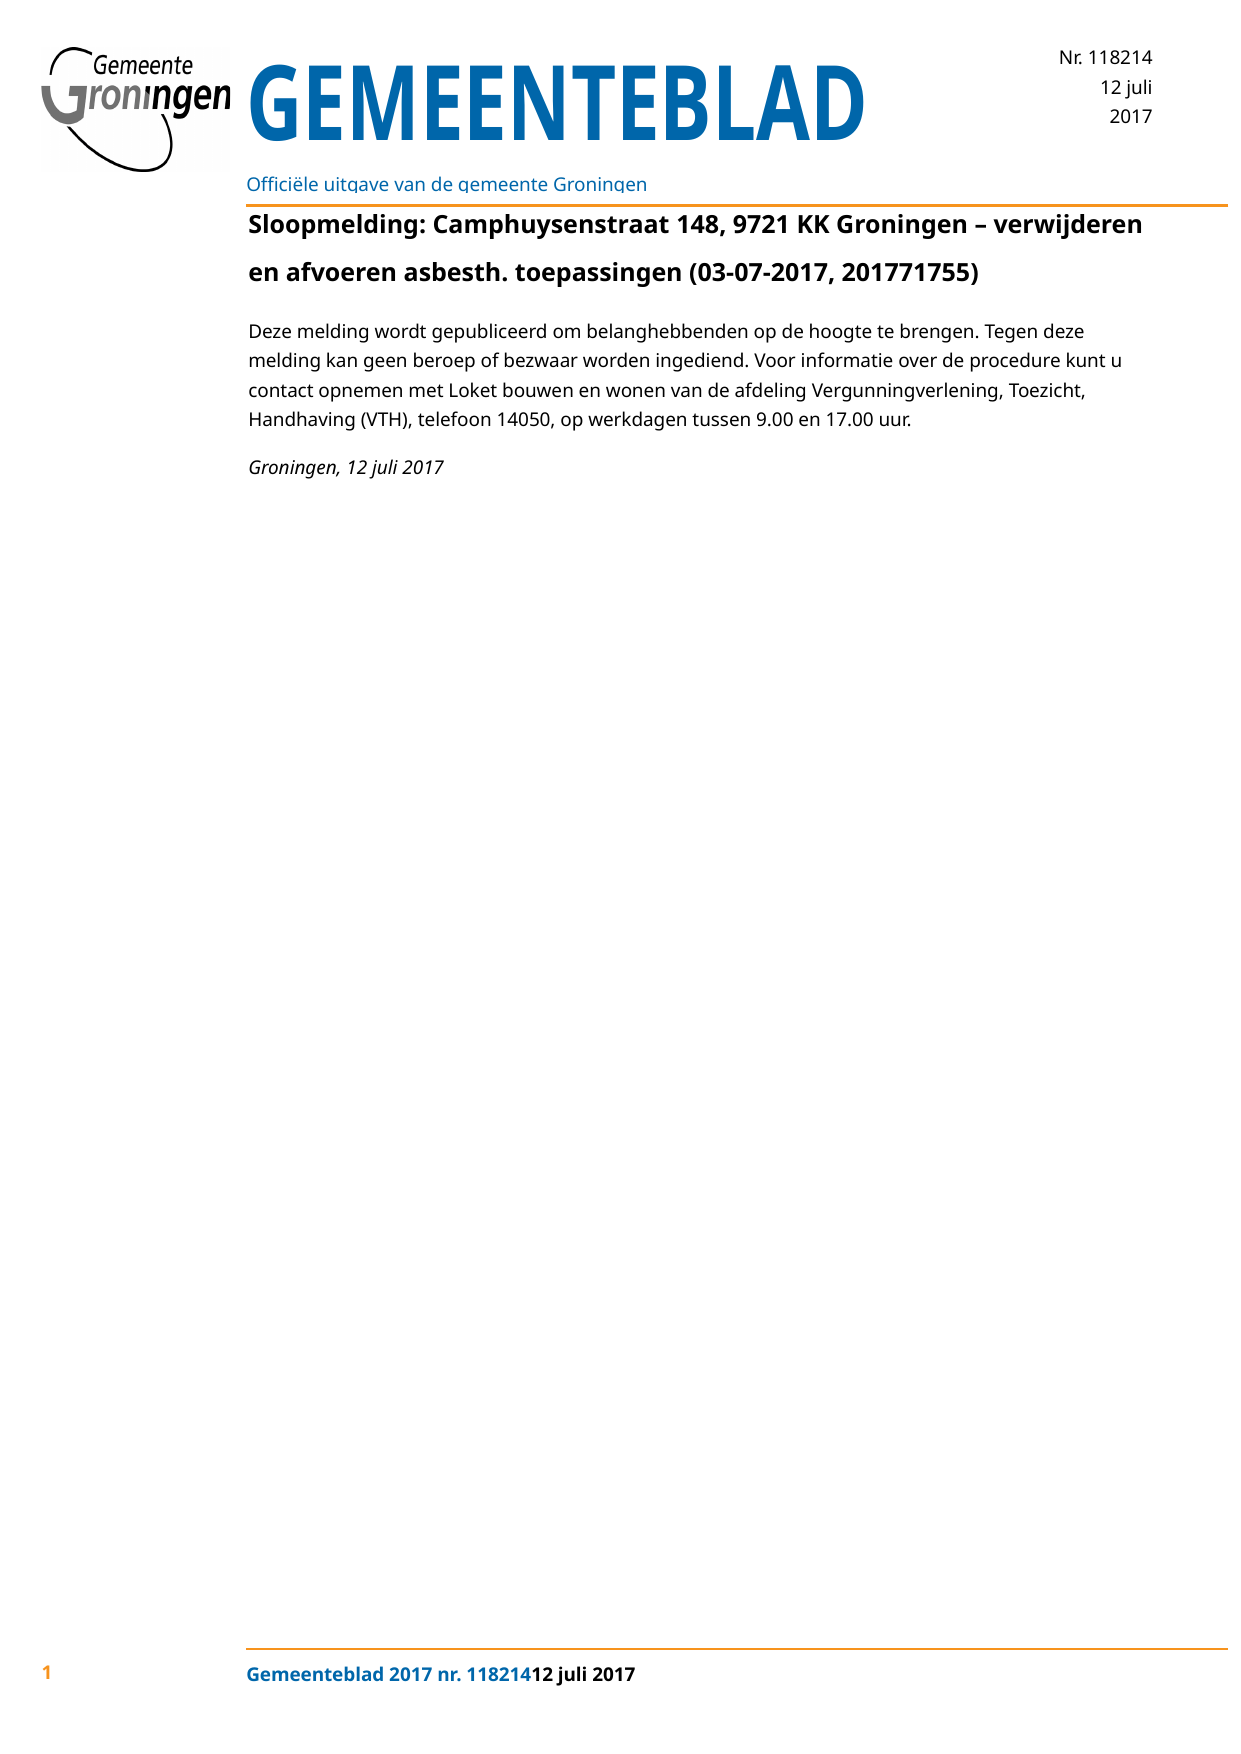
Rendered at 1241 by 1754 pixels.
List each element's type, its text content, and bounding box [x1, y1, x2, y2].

text Deze melding wordt gepubliceerd om belanghebbenden op de hoogte te brengen. Tegen deze melding kan geen beroep of bezwaar worden ingediend. Voor informatie over de procedure kunt u contact opnemen met Loket bouwen en wonen van de afdeling Vergunningverlening, Toezicht, Handhaving (VTH), telefoon 14050, op werkdagen tussen 9.00 en 17.00 uur. [248, 318, 1152, 432]
text Sloopmelding: Camphuysenstraat 148, 9721 KK Groningen – verwijderen en afvoeren asbesth. toepassingen (03-07-2017, 201771755) [248, 207, 1152, 288]
text Groningen, 12 juli 2017 [248, 454, 1152, 480]
picture [41, 47, 231, 172]
